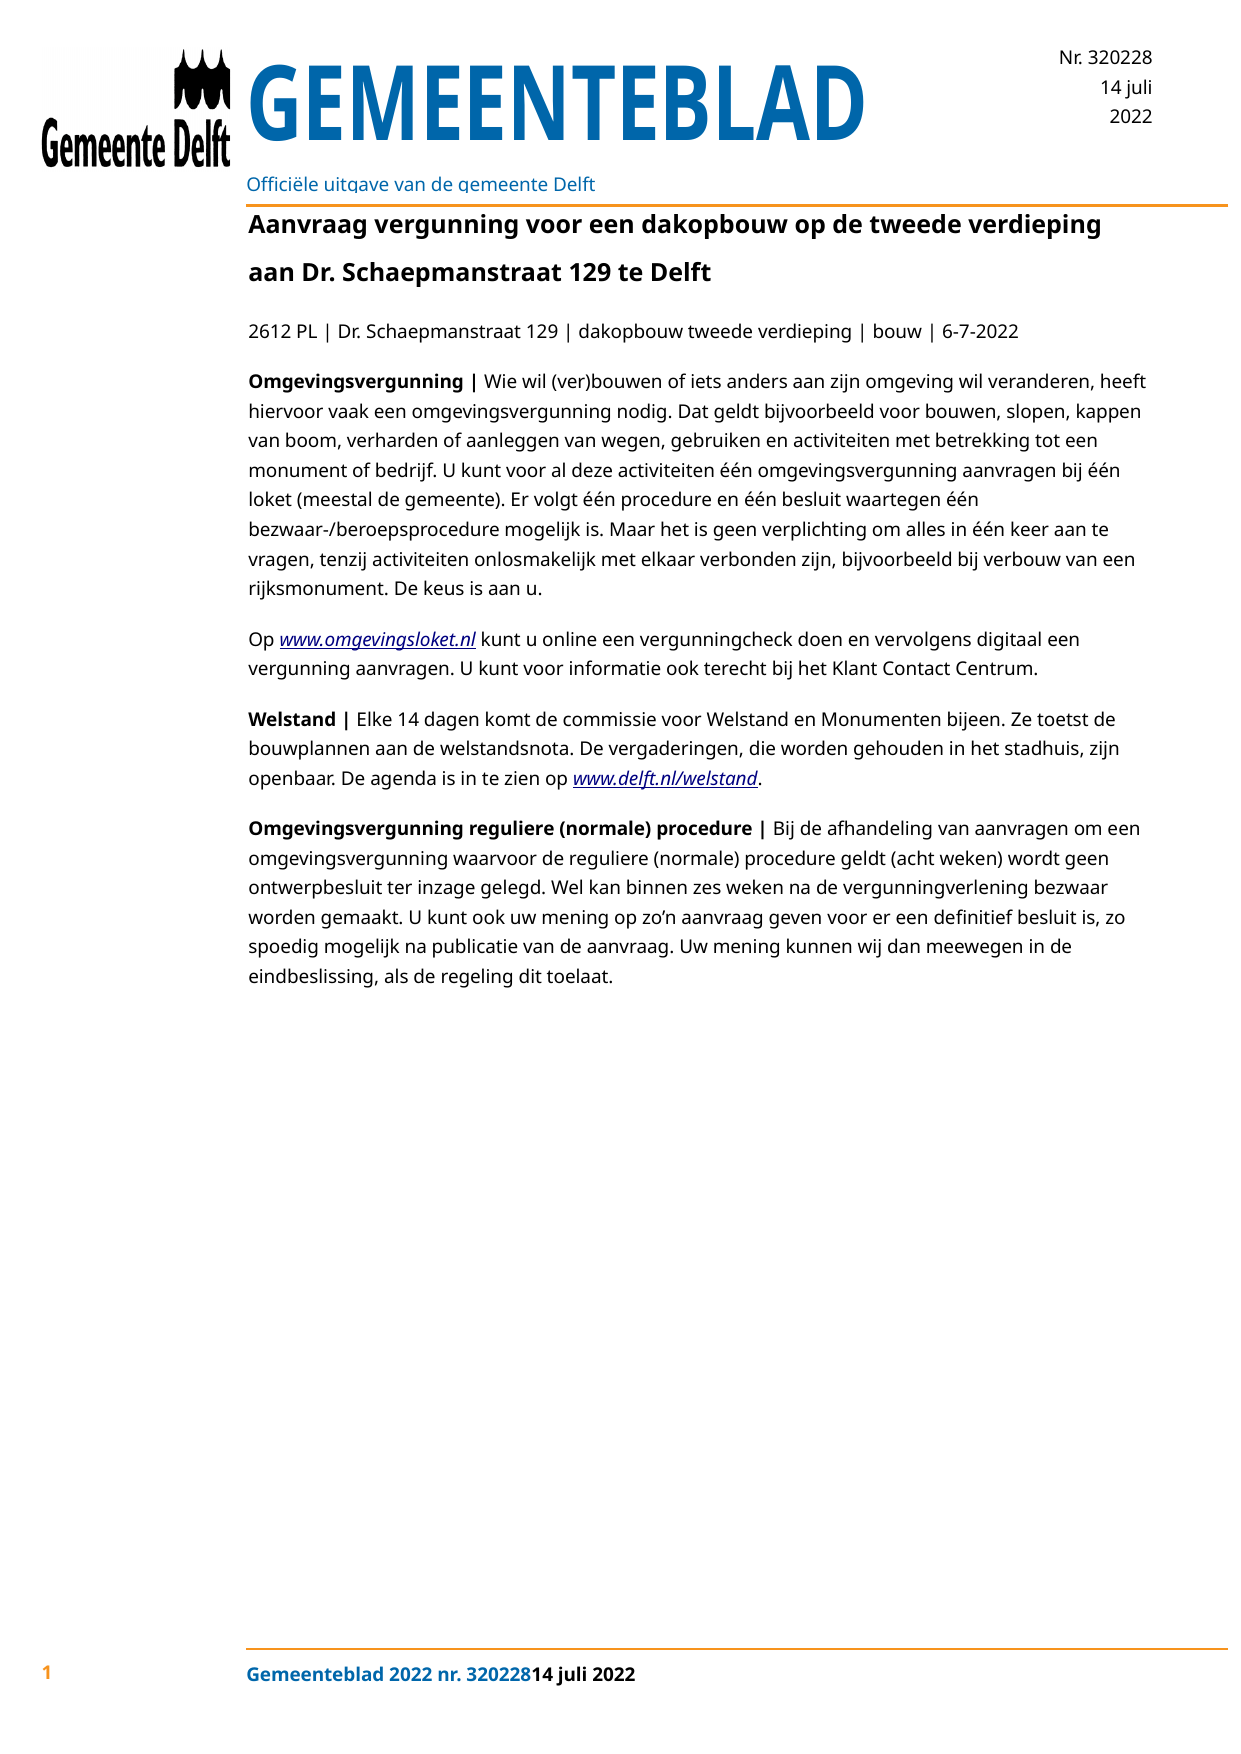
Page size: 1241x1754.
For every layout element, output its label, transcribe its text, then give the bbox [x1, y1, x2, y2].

picture [41, 47, 231, 172]
text Aanvraag vergunning voor een dakopbouw op de tweede verdieping aan Dr. Schaepmanstraat 129 te Delft [248, 207, 1152, 288]
text 2612 PL | Dr. Schaepmanstraat 129 | dakopbouw tweede verdieping | bouw | 6-7-2022 [248, 318, 1152, 344]
text Welstand | Elke 14 dagen komt de commissie voor Welstand en Monumenten bijeen. Ze toetst de bouwplannen aan de welstandsnota. De vergaderingen, die worden gehouden in het stadhuis, zijn openbaar. De agenda is in te zien op www.delft.nl/welstand. [248, 706, 1152, 791]
text Omgevingsvergunning reguliere (normale) procedure | Bij de afhandeling van aanvragen om een omgevingsvergunning waarvoor de reguliere (normale) procedure geldt (acht weken) wordt geen ontwerpbesluit ter inzage gelegd. Wel kan binnen zes weken na de vergunningverlening bezwaar worden gemaakt. U kunt ook uw mening op zo’n aanvraag geven voor er een definitief besluit is, zo spoedig mogelijk na publicatie van de aanvraag. Uw mening kunnen wij dan meewegen in de eindbeslissing, als de regeling dit toelaat. [248, 815, 1152, 989]
text Omgevingsvergunning | Wie wil (ver)bouwen of iets anders aan zijn omgeving wil veranderen, heeft hiervoor vaak een omgevingsvergunning nodig. Dat geldt bijvoorbeeld voor bouwen, slopen, kappen van boom, verharden of aanleggen van wegen, gebruiken en activiteiten met betrekking tot een monument of bedrijf. U kunt voor al deze activiteiten één omgevingsvergunning aanvragen bij één loket (meestal de gemeente). Er volgt één procedure en één besluit waartegen één bezwaar-/beroepsprocedure mogelijk is. Maar het is geen verplichting om alles in één keer aan te vragen, tenzij activiteiten onlosmakelijk met elkaar verbonden zijn, bijvoorbeeld bij verbouw van een rijksmonument. De keus is aan u. [248, 368, 1152, 601]
text Op www.omgevingsloket.nl kunt u online een vergunningcheck doen en vervolgens digitaal een vergunning aanvragen. U kunt voor informatie ook terecht bij het Klant Contact Centrum. [248, 626, 1152, 681]
